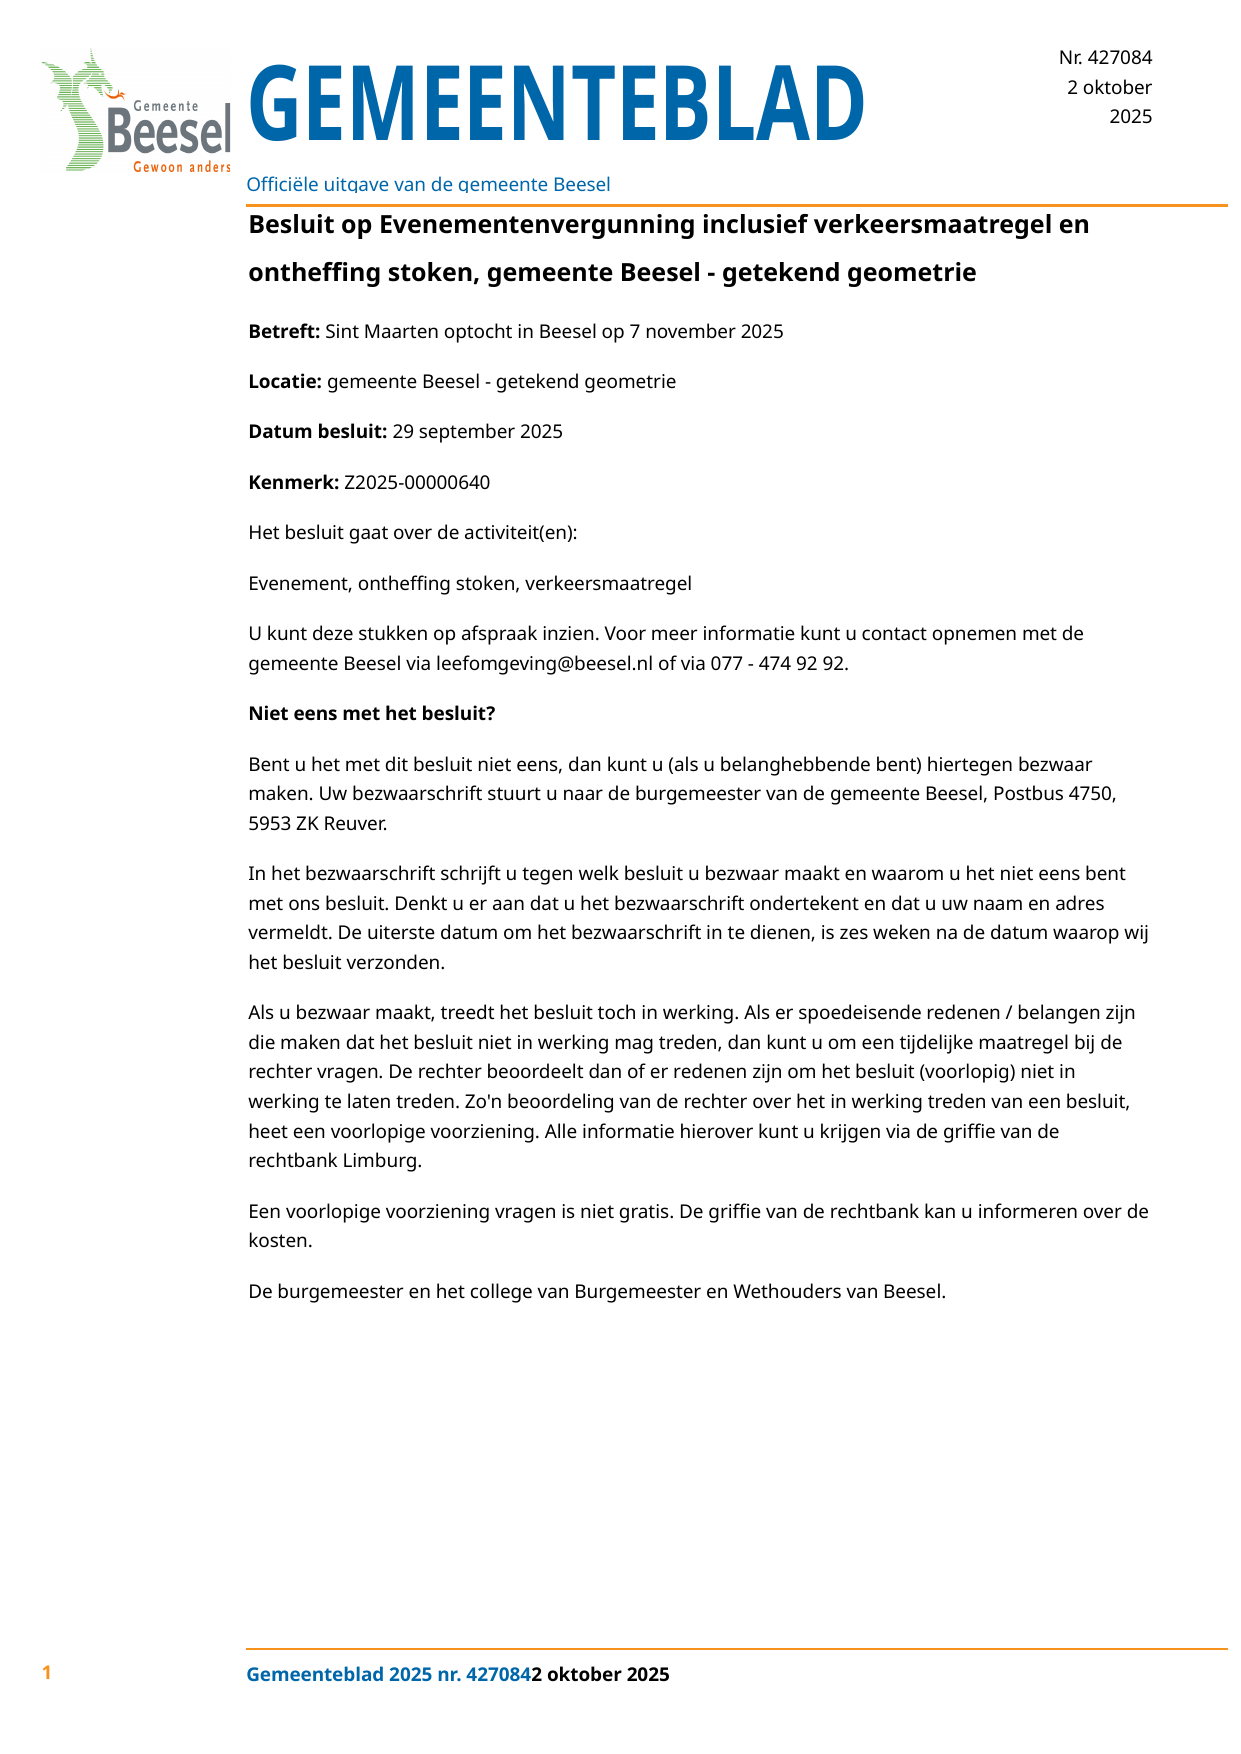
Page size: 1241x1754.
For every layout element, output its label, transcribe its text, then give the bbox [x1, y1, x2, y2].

text Als u bezwaar maakt, treedt het besluit toch in werking. Als er spoedeisende redenen / belangen zijn die maken dat het besluit niet in werking mag treden, dan kunt u om een tijdelijke maatregel bij de rechter vragen. De rechter beoordeelt dan of er redenen zijn om het besluit (voorlopig) niet in werking te laten treden. Zo'n beoordeling van de rechter over het in werking treden van een besluit, heet een voorlopige voorziening. Alle informatie hierover kunt u krijgen via de griffie van de rechtbank Limburg. [248, 999, 1152, 1173]
text Datum besluit: 29 september 2025 [248, 419, 1152, 444]
text Evenement, ontheffing stoken, verkeersmaatregel [248, 570, 1152, 596]
text U kunt deze stukken op afspraak inzien. Voor meer informatie kunt u contact opnemen met de gemeente Beesel via leefomgeving@beesel.nl of via 077 - 474 92 92. [248, 620, 1152, 676]
text De burgemeester en het college van Burgemeester en Wethouders van Beesel. [248, 1278, 1152, 1304]
text Het besluit gaat over de activiteit(en): [248, 519, 1152, 545]
text Een voorlopige voorziening vragen is niet gratis. De griffie van de rechtbank kan u informeren over de kosten. [248, 1198, 1152, 1253]
picture [41, 47, 231, 172]
text Kenmerk: Z2025-00000640 [248, 469, 1152, 495]
text Bent u het met dit besluit niet eens, dan kunt u (als u belanghebbende bent) hiertegen bezwaar maken. Uw bezwaarschrift stuurt u naar de burgemeester van de gemeente Beesel, Postbus 4750, 5953 ZK Reuver. [248, 751, 1152, 836]
text Locatie: gemeente Beesel - getekend geometrie [248, 368, 1152, 394]
text Betreft: Sint Maarten optocht in Beesel op 7 november 2025 [248, 318, 1152, 344]
text In het bezwaarschrift schrijft u tegen welk besluit u bezwaar maakt en waarom u het niet eens bent met ons besluit. Denkt u er aan dat u het bezwaarschrift ondertekent en dat u uw naam en adres vermeldt. De uiterste datum om het bezwaarschrift in te dienen, is zes weken na de datum waarop wij het besluit verzonden. [248, 860, 1152, 975]
text Niet eens met het besluit? [248, 700, 1152, 726]
text Besluit op Evenementenvergunning inclusief verkeersmaatregel en ontheffing stoken, gemeente Beesel - getekend geometrie [248, 207, 1152, 288]
